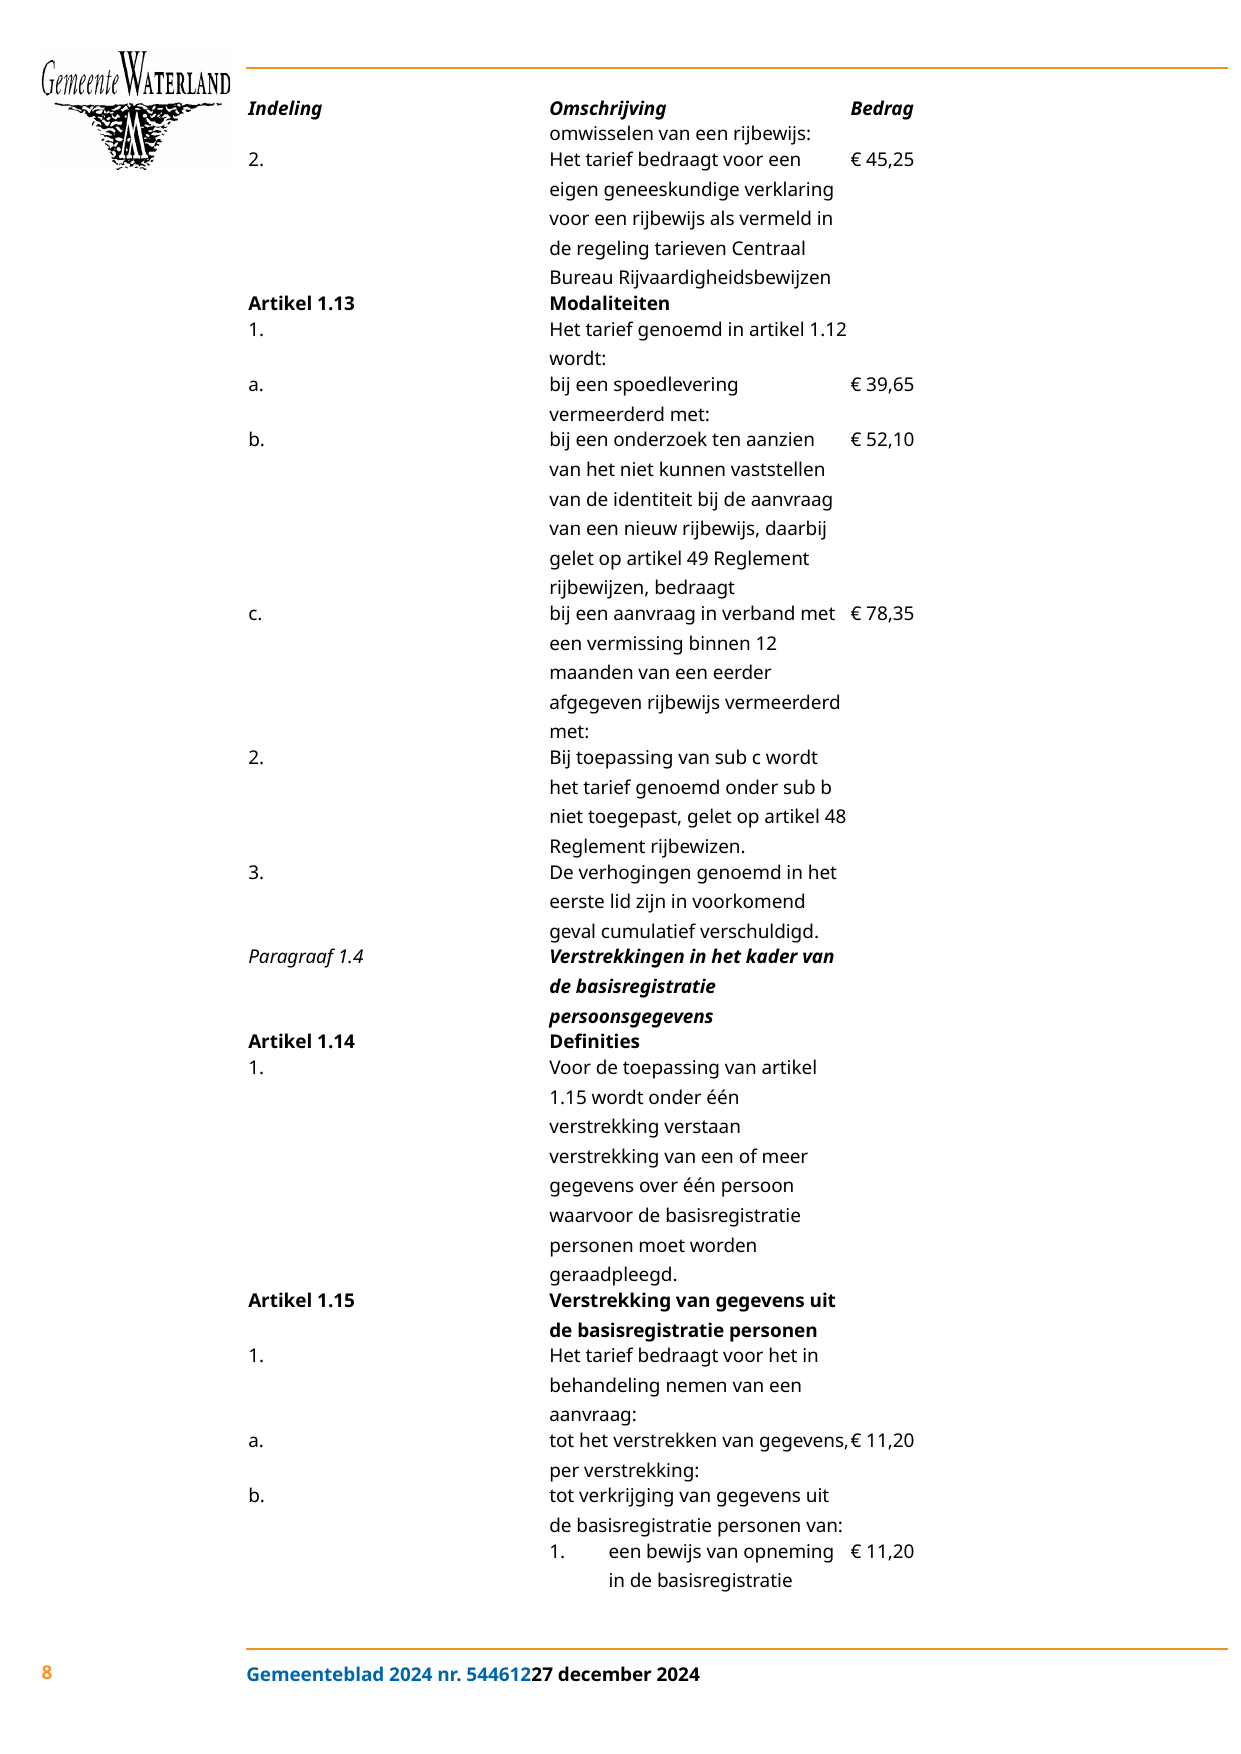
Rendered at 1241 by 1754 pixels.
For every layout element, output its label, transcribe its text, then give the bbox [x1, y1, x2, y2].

table_cell [850, 744, 1152, 859]
table_cell Voor de toepassing van artikel 1.15 wordt onder één verstrekking verstaan verstrekking van een of meer gegevens over één persoon waarvoor de basisregistratie personen moet worden geraadpleegd. [549, 1054, 850, 1287]
table_cell bij een spoedlevering vermeerderd met: [549, 371, 850, 427]
table_cell € 39,65 [850, 371, 1152, 427]
table_cell Artikel 1.14 [248, 1029, 549, 1054]
table_cell Verstrekking van gegevens uit de basisregistratie personen [549, 1287, 850, 1342]
table_cell Modaliteiten [549, 290, 850, 316]
table_cell Bij toepassing van sub c wordt het tarief genoemd onder sub b niet toegepast, gelet op artikel 48 Reglement rijbewizen. [549, 744, 850, 859]
table_cell [850, 859, 1152, 944]
table_cell Artikel 1.13 [248, 290, 549, 316]
table_cell bij een onderzoek ten aanzien van het niet kunnen vaststellen van de identiteit bij de aanvraag van een nieuw rijbewijs, daarbij gelet op artikel 49 Reglement rijbewijzen, bedraagt [549, 427, 850, 600]
table_cell [850, 316, 1152, 371]
table_cell a. [248, 371, 549, 427]
table_cell Het tarief bedraagt voor een eigen geneeskundige verklaring voor een rijbewijs als vermeld in de regeling tarieven Centraal Bureau Rijvaardigheidsbewijzen [549, 146, 850, 290]
table_cell a. [248, 1428, 549, 1483]
table_cell 2. [248, 146, 549, 290]
table_cell Het tarief bedraagt voor het in behandeling nemen van een aanvraag: [549, 1343, 850, 1427]
table_header Omschrijving [549, 95, 850, 121]
table_header Indeling [248, 95, 549, 121]
table_cell € 52,10 [850, 427, 1152, 600]
table_cell [850, 121, 1152, 146]
table_cell tot verkrijging van gegevens uit de basisregistratie personen van: [549, 1483, 850, 1538]
table_cell Verstrekkingen in het kader van de basisregistratie persoonsgegevens [549, 944, 850, 1029]
table_cell € 11,20 [850, 1428, 1152, 1483]
table_cell tot het verstrekken van gegevens, per verstrekking: [549, 1428, 850, 1483]
table_cell 1. [248, 316, 549, 371]
table_cell Het tarief genoemd in artikel 1.12 wordt: [549, 316, 850, 371]
table_cell Artikel 1.15 [248, 1287, 549, 1342]
table_cell 3. [248, 859, 549, 944]
table_cell [850, 1054, 1152, 1287]
table_cell een bewijs van opneming in de basisregistratie [549, 1538, 850, 1593]
table_cell Paragraaf 1.4 [248, 944, 549, 1029]
table_cell b. [248, 1483, 549, 1538]
table_cell [850, 1343, 1152, 1427]
table_cell bij een aanvraag in verband met een vermissing binnen 12 maanden van een eerder afgegeven rijbewijs vermeerderd met: [549, 600, 850, 744]
table_cell 2. [248, 744, 549, 859]
table_cell [248, 121, 549, 146]
table_cell [850, 290, 1152, 316]
table_cell € 45,25 [850, 146, 1152, 290]
table_cell 1. [248, 1054, 549, 1287]
table_cell 1. [248, 1343, 549, 1427]
table_cell € 11,20 [850, 1538, 1152, 1593]
table_cell De verhogingen genoemd in het eerste lid zijn in voorkomend geval cumulatief verschuldigd. [549, 859, 850, 944]
table_cell b. [248, 427, 549, 600]
table_cell [248, 1538, 549, 1593]
table_cell omwisselen van een rijbewijs: [549, 121, 850, 146]
table_cell Definities [549, 1029, 850, 1054]
table_cell c. [248, 600, 549, 744]
table_cell [850, 1483, 1152, 1538]
picture [41, 47, 231, 172]
table_cell [850, 944, 1152, 1029]
table_cell € 78,35 [850, 600, 1152, 744]
table_cell [850, 1287, 1152, 1342]
table_header Bedrag [850, 95, 1152, 121]
table_cell [850, 1029, 1152, 1054]
